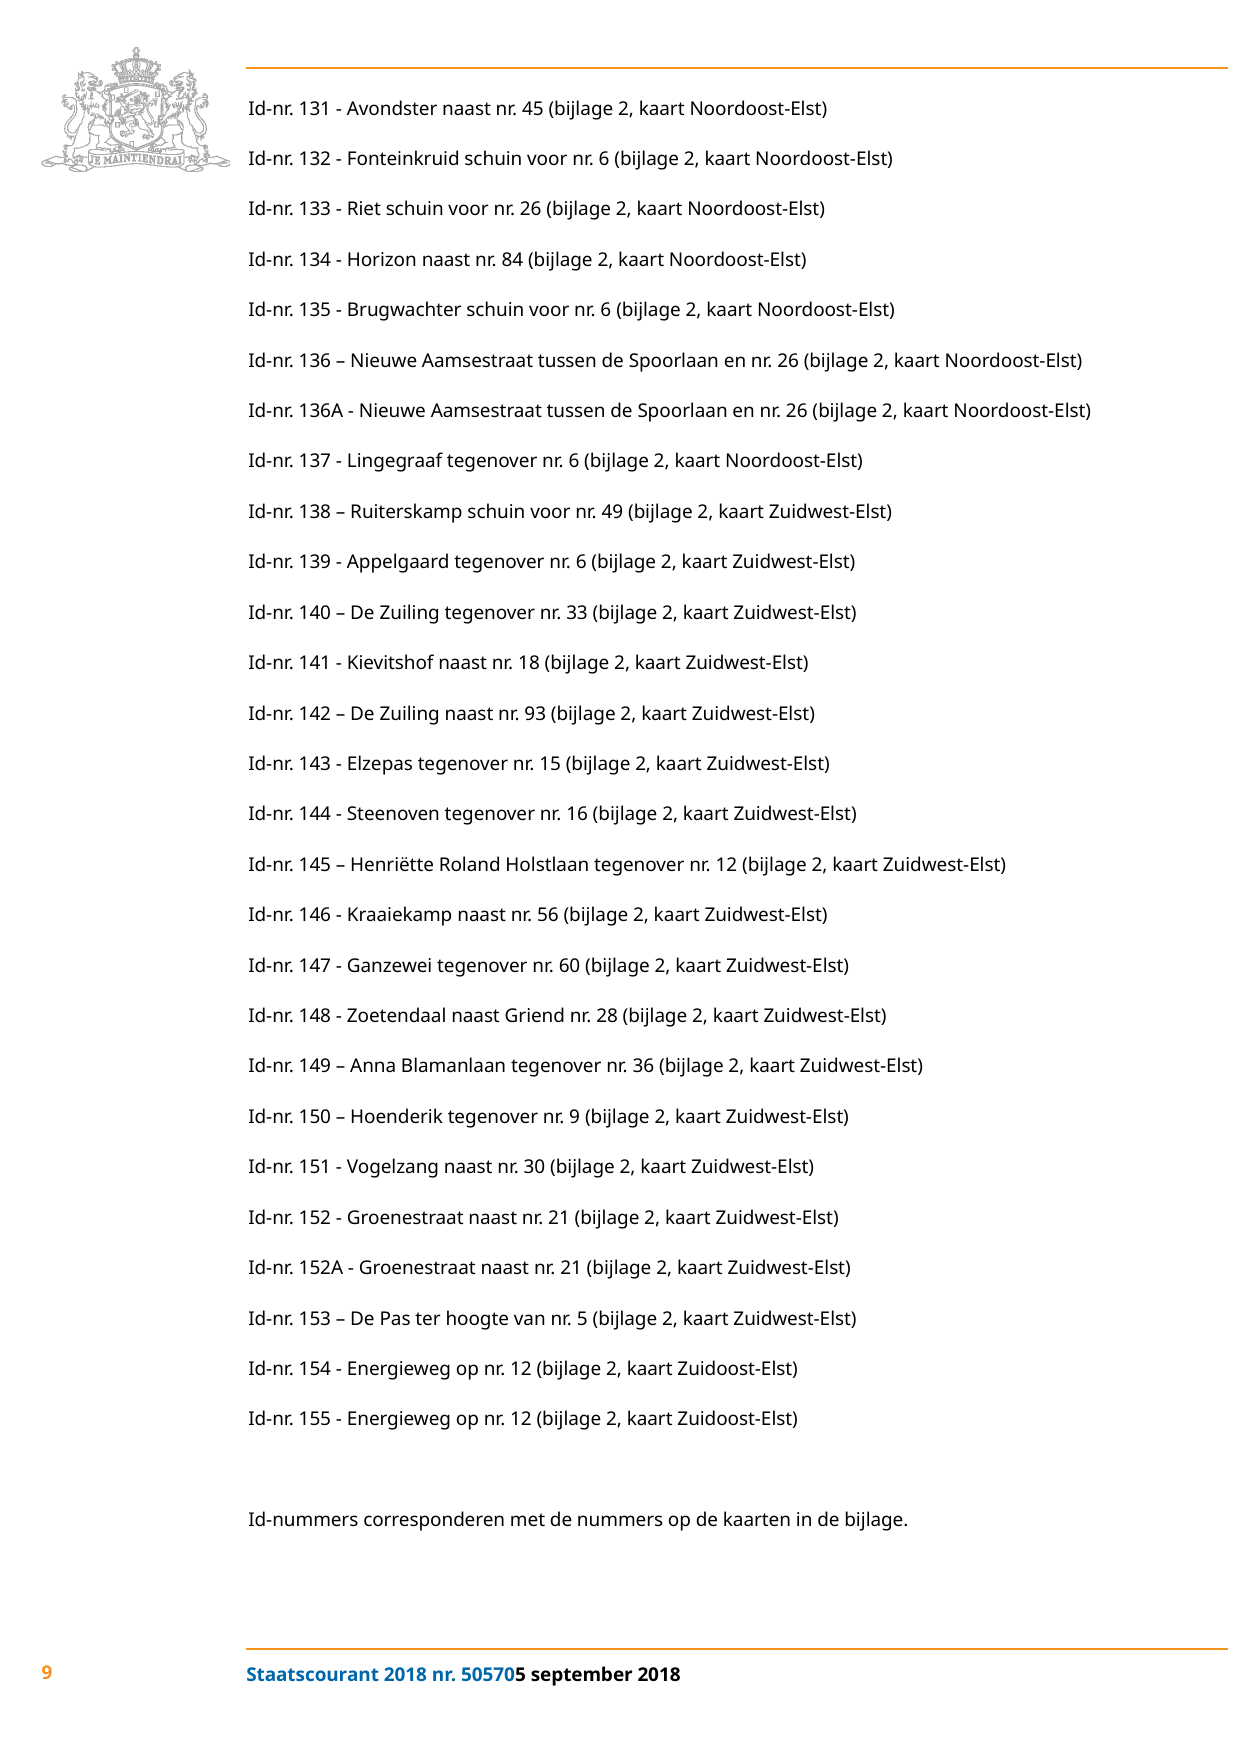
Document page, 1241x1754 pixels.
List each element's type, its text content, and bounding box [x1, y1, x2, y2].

picture [41, 47, 231, 172]
text Id-nr. 138 – Ruiterskamp schuin voor nr. 49 (bijlage 2, kaart Zuidwest-Elst) [248, 498, 1152, 524]
text Id-nr. 134 - Horizon naast nr. 84 (bijlage 2, kaart Noordoost-Elst) [248, 246, 1152, 272]
text Id-nr. 135 - Brugwachter schuin voor nr. 6 (bijlage 2, kaart Noordoost-Elst) [248, 296, 1152, 322]
text Id-nr. 152A - Groenestraat naast nr. 21 (bijlage 2, kaart Zuidwest-Elst) [248, 1254, 1152, 1280]
text Id-nr. 155 - Energieweg op nr. 12 (bijlage 2, kaart Zuidoost-Elst) [248, 1406, 1152, 1431]
text Id-nr. 136A - Nieuwe Aamsestraat tussen de Spoorlaan en nr. 26 (bijlage 2, kaart Noordoost-Elst) [248, 397, 1152, 423]
text Id-nr. 140 – De Zuiling tegenover nr. 33 (bijlage 2, kaart Zuidwest-Elst) [248, 599, 1152, 625]
text Id-nr. 131 - Avondster naast nr. 45 (bijlage 2, kaart Noordoost-Elst) [248, 95, 1152, 121]
text Id-nr. 147 - Ganzewei tegenover nr. 60 (bijlage 2, kaart Zuidwest-Elst) [248, 952, 1152, 978]
text Id-nr. 148 - Zoetendaal naast Griend nr. 28 (bijlage 2, kaart Zuidwest-Elst) [248, 1002, 1152, 1028]
text Id-nr. 139 - Appelgaard tegenover nr. 6 (bijlage 2, kaart Zuidwest-Elst) [248, 548, 1152, 574]
text Id-nr. 149 – Anna Blamanlaan tegenover nr. 36 (bijlage 2, kaart Zuidwest-Elst) [248, 1053, 1152, 1078]
text Id-nr. 150 – Hoenderik tegenover nr. 9 (bijlage 2, kaart Zuidwest-Elst) [248, 1103, 1152, 1129]
text Id-nr. 136 – Nieuwe Aamsestraat tussen de Spoorlaan en nr. 26 (bijlage 2, kaart Noordoost-Elst) [248, 347, 1152, 373]
text Id-nr. 152 - Groenestraat naast nr. 21 (bijlage 2, kaart Zuidwest-Elst) [248, 1204, 1152, 1230]
text Id-nr. 154 - Energieweg op nr. 12 (bijlage 2, kaart Zuidoost-Elst) [248, 1355, 1152, 1381]
text Id-nr. 143 - Elzepas tegenover nr. 15 (bijlage 2, kaart Zuidwest-Elst) [248, 750, 1152, 776]
text Id-nr. 132 - Fonteinkruid schuin voor nr. 6 (bijlage 2, kaart Noordoost-Elst) [248, 145, 1152, 171]
text Id-nr. 145 – Henriëtte Roland Holstlaan tegenover nr. 12 (bijlage 2, kaart Zuidwest-Elst) [248, 851, 1152, 877]
text Id-nr. 151 - Vogelzang naast nr. 30 (bijlage 2, kaart Zuidwest-Elst) [248, 1153, 1152, 1179]
text Id-nummers corresponderen met de nummers op de kaarten in de bijlage. [248, 1506, 1152, 1532]
text Id-nr. 137 - Lingegraaf tegenover nr. 6 (bijlage 2, kaart Noordoost-Elst) [248, 448, 1152, 473]
text Id-nr. 144 - Steenoven tegenover nr. 16 (bijlage 2, kaart Zuidwest-Elst) [248, 801, 1152, 826]
text Id-nr. 153 – De Pas ter hoogte van nr. 5 (bijlage 2, kaart Zuidwest-Elst) [248, 1305, 1152, 1331]
text Id-nr. 133 - Riet schuin voor nr. 26 (bijlage 2, kaart Noordoost-Elst) [248, 196, 1152, 221]
text Id-nr. 142 – De Zuiling naast nr. 93 (bijlage 2, kaart Zuidwest-Elst) [248, 700, 1152, 726]
text Id-nr. 146 - Kraaiekamp naast nr. 56 (bijlage 2, kaart Zuidwest-Elst) [248, 901, 1152, 927]
text Id-nr. 141 - Kievitshof naast nr. 18 (bijlage 2, kaart Zuidwest-Elst) [248, 649, 1152, 675]
